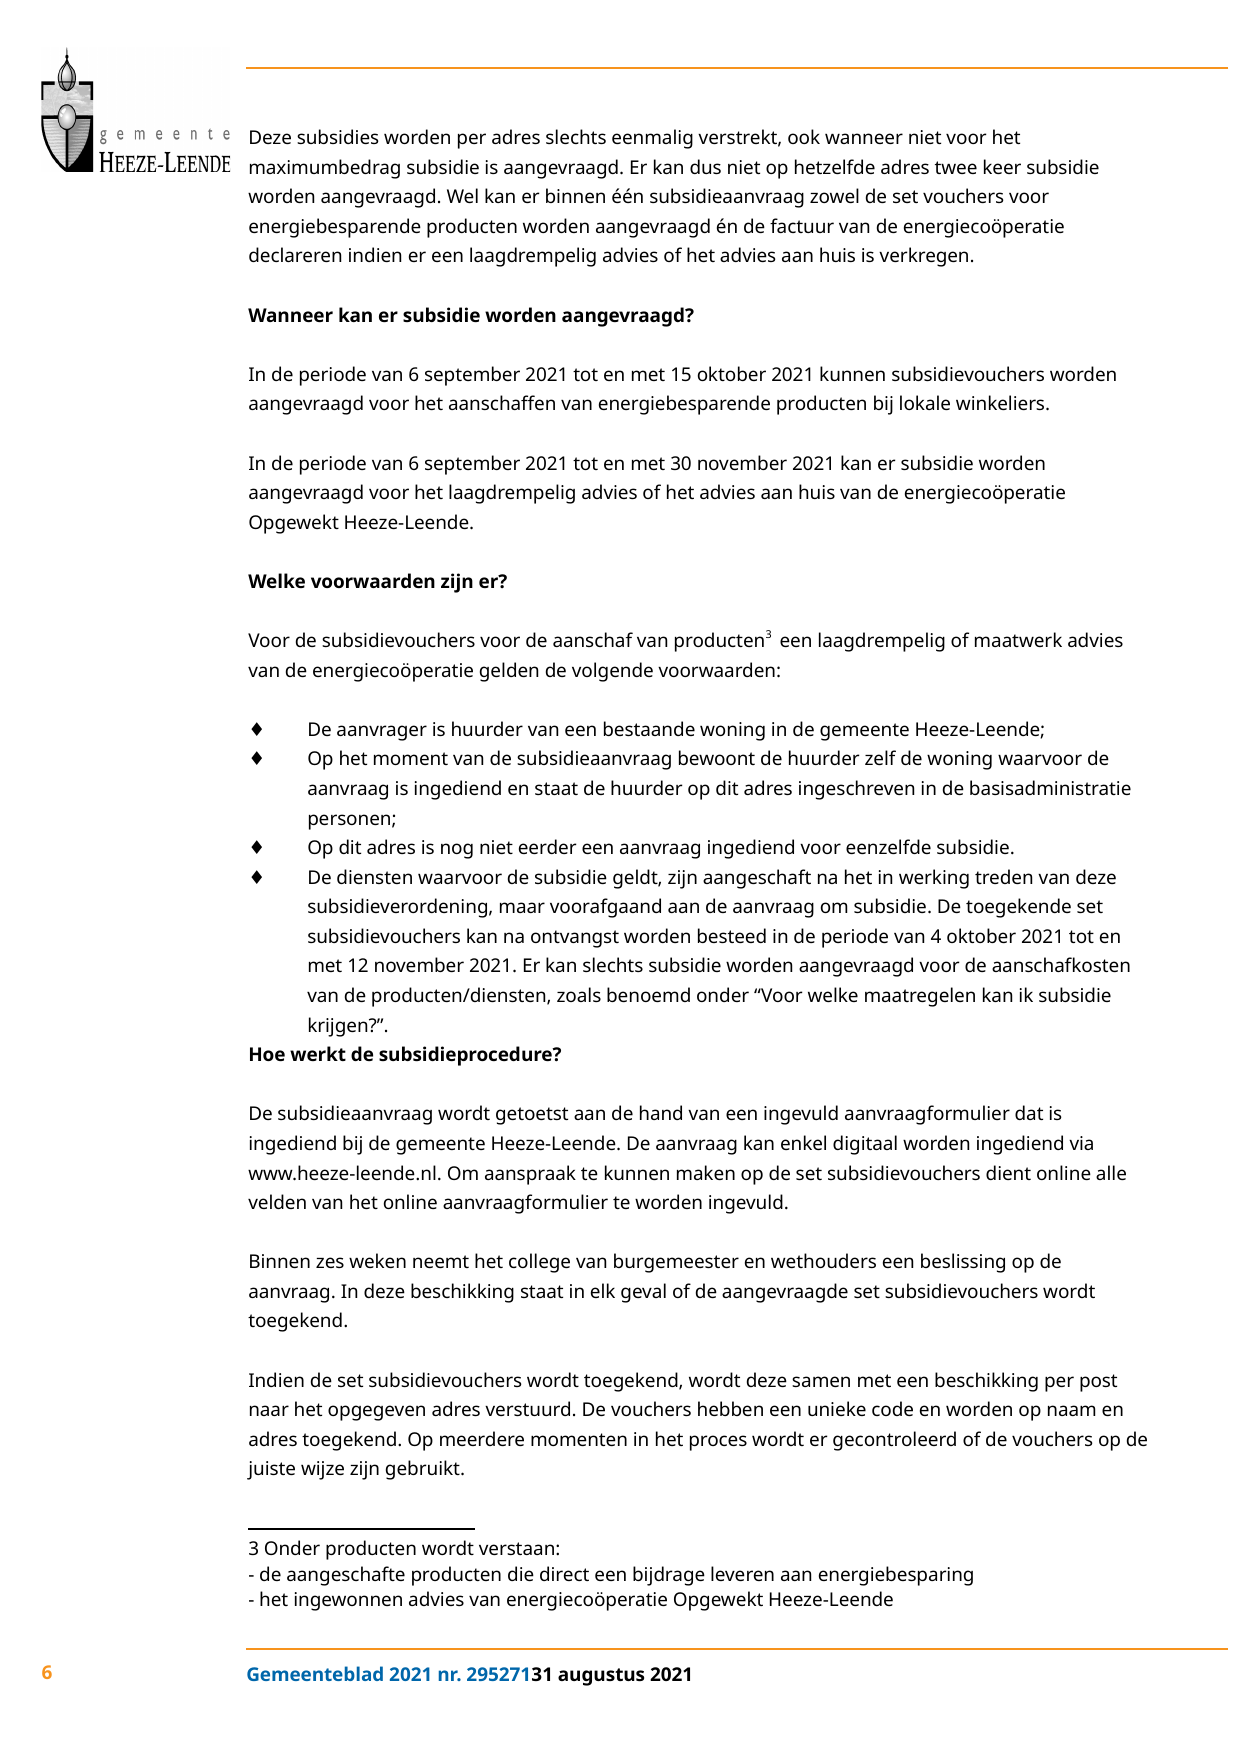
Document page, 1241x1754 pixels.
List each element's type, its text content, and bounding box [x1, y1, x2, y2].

text In de periode van 6 september 2021 tot en met 30 november 2021 kan er subsidie worden aangevraagd voor het laagdrempelig advies of het advies aan huis van de energiecoöperatie Opgewekt Heeze-Leende. [248, 450, 1152, 535]
text Hoe werkt de subsidieprocedure? [248, 1041, 1152, 1067]
text Onder producten wordt verstaan: [248, 1535, 1152, 1561]
text De subsidieaanvraag wordt getoetst aan de hand van een ingevuld aanvraagformulier dat is ingediend bij de gemeente Heeze-Leende. De aanvraag kan enkel digitaal worden ingediend via www.heeze-leende.nl. Om aanspraak te kunnen maken op de set subsidievouchers dient online alle velden van het online aanvraagformulier te worden ingevuld. [248, 1101, 1152, 1215]
text In de periode van 6 september 2021 tot en met 15 oktober 2021 kunnen subsidievouchers worden aangevraagd voor het aanschaffen van energiebesparende producten bij lokale winkeliers. [248, 361, 1152, 416]
list Op het moment van de subsidieaanvraag bewoont de huurder zelf de woning waarvoor de aanvraag is ingediend en staat de huurder op dit adres ingeschreven in de basisadministratie personen; [248, 746, 1152, 831]
text Deze subsidies worden per adres slechts eenmalig verstrekt, ook wanneer niet voor het maximumbedrag subsidie is aangevraagd. Er kan dus niet op hetzelfde adres twee keer subsidie worden aangevraagd. Wel kan er binnen één subsidieaanvraag zowel de set vouchers voor energiebesparende producten worden aangevraagd én de factuur van de energiecoöperatie declareren indien er een laagdrempelig advies of het advies aan huis is verkregen. [248, 124, 1152, 268]
text - het ingewonnen advies van energiecoöperatie Opgewekt Heeze-Leende [248, 1586, 1152, 1612]
text Indien de set subsidievouchers wordt toegekend, wordt deze samen met een beschikking per post naar het opgegeven adres verstuurd. De vouchers hebben een unieke code en worden op naam en adres toegekend. Op meerdere momenten in het proces wordt er gecontroleerd of de vouchers op de juiste wijze zijn gebruikt. [248, 1367, 1152, 1481]
picture [41, 47, 231, 172]
text Voor de subsidievouchers voor de aanschaf van producten een laagdrempelig of maatwerk advies van de energiecoöperatie gelden de volgende voorwaarden: [248, 627, 1152, 683]
text - de aangeschafte producten die direct een bijdrage leveren aan energiebesparing [248, 1561, 1152, 1586]
text Wanneer kan er subsidie worden aangevraagd? [248, 302, 1152, 328]
list De diensten waarvoor de subsidie geldt, zijn aangeschaft na het in werking treden van deze subsidieverordening, maar voorafgaand aan de aanvraag om subsidie. De toegekende set subsidievouchers kan na ontvangst worden besteed in de periode van 4 oktober 2021 tot en met 12 november 2021. Er kan slechts subsidie worden aangevraagd voor de aanschafkosten van de producten/diensten, zoals benoemd onder “Voor welke maatregelen kan ik subsidie krijgen?”. [248, 864, 1152, 1038]
text Binnen zes weken neemt het college van burgemeester en wethouders een beslissing op de aanvraag. In deze beschikking staat in elk geval of de aangevraagde set subsidievouchers wordt toegekend. [248, 1248, 1152, 1333]
list De aanvrager is huurder van een bestaande woning in de gemeente Heeze-Leende; [248, 716, 1152, 742]
list Op dit adres is nog niet eerder een aanvraag ingediend voor eenzelfde subsidie. [248, 834, 1152, 860]
text Welke voorwaarden zijn er? [248, 568, 1152, 594]
